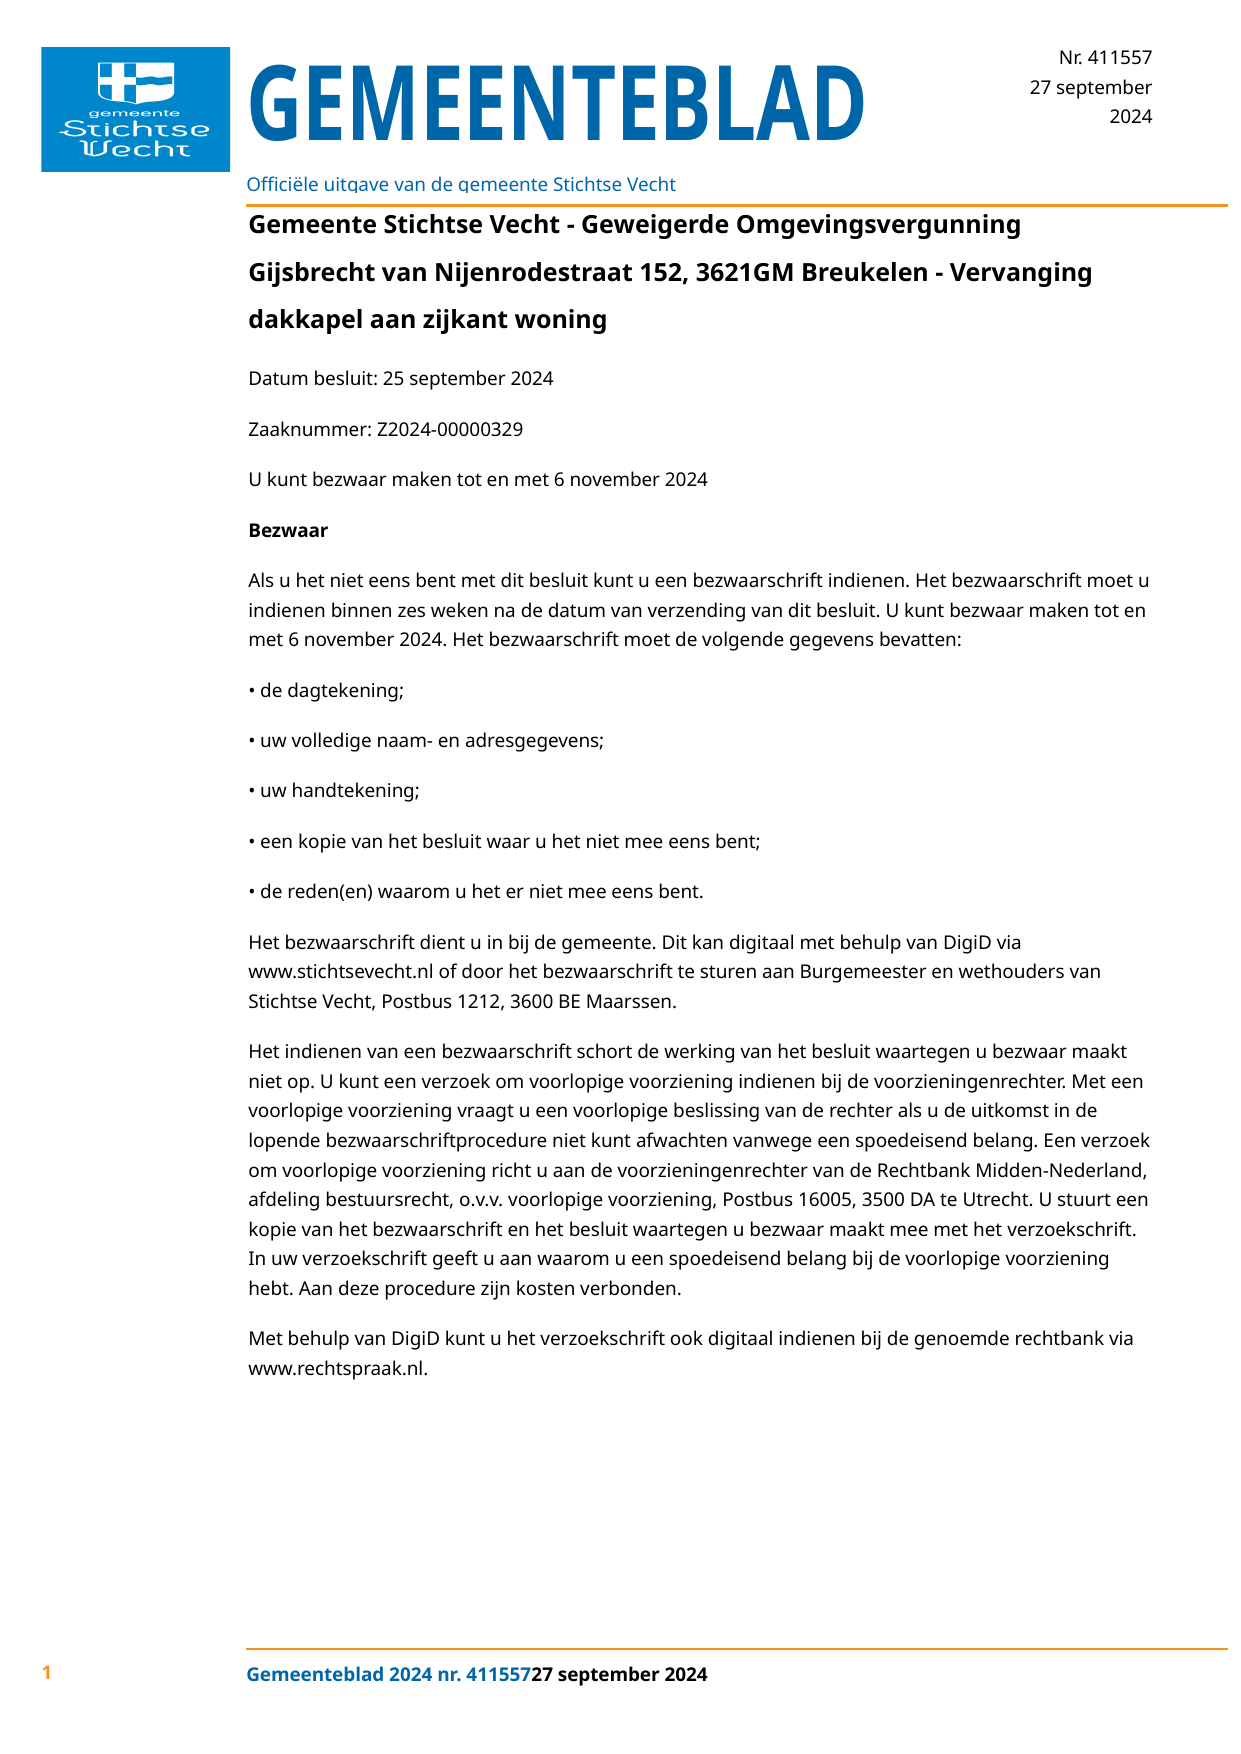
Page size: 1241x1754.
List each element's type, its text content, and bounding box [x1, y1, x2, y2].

text Datum besluit: 25 september 2024 [248, 366, 1152, 391]
picture [99, 63, 135, 101]
text Het indienen van een bezwaarschrift schort de werking van het besluit waartegen u bezwaar maakt niet op. U kunt een verzoek om voorlopige voorziening indienen bij de voorzieningenrechter. Met een voorlopige voorziening vraagt u een voorlopige beslissing van de rechter als u de uitkomst in de lopende bezwaarschriftprocedure niet kunt afwachten vanwege een spoedeisend belang. Een verzoek om voorlopige voorziening richt u aan de voorzieningenrechter van de Rechtbank Midden-Nederland, afdeling bestuursrecht, o.v.v. voorlopige voorziening, Postbus 16005, 3500 DA te Utrecht. U stuurt een kopie van het bezwaarschrift en het besluit waartegen u bezwaar maakt mee met het verzoekschrift. In uw verzoekschrift geeft u aan waarom u een spoedeisend belang bij de voorlopige voorziening hebt. Aan deze procedure zijn kosten verbonden. [248, 1038, 1152, 1301]
text • een kopie van het besluit waar u het niet mee eens bent; [248, 828, 1152, 854]
text • de dagtekening; [248, 677, 1152, 702]
text Het bezwaarschrift dient u in bij de gemeente. Dit kan digitaal met behulp van DigiD via www.stichtsevecht.nl of door het bezwaarschrift te sturen aan Burgemeester en wethouders van Stichtse Vecht, Postbus 1212, 3600 BE Maarssen. [248, 929, 1152, 1014]
picture [137, 63, 174, 103]
text • uw volledige naam- en adresgegevens; [248, 727, 1152, 753]
text Met behulp van DigiD kunt u het verzoekschrift ook digitaal indienen bij de genoemde rechtbank via www.rechtspraak.nl. [248, 1326, 1152, 1381]
text • de reden(en) waarom u het er niet mee eens bent. [248, 878, 1152, 904]
text Gemeente Stichtse Vecht - Geweigerde Omgevingsvergunning Gijsbrecht van Nijenrodestraat 152, 3621GM Breukelen - Vervanging dakkapel aan zijkant woning [248, 207, 1152, 336]
text • uw handtekening; [248, 778, 1152, 803]
text Bezwaar [248, 517, 1152, 542]
text Als u het niet eens bent met dit besluit kunt u een bezwaarschrift indienen. Het bezwaarschrift moet u indienen binnen zes weken na de datum van verzending van dit besluit. U kunt bezwaar maken tot en met 6 november 2024. Het bezwaarschrift moet de volgende gegevens bevatten: [248, 567, 1152, 652]
text Zaaknummer: Z2024-00000329 [248, 416, 1152, 442]
text U kunt bezwaar maken tot en met 6 november 2024 [248, 466, 1152, 492]
